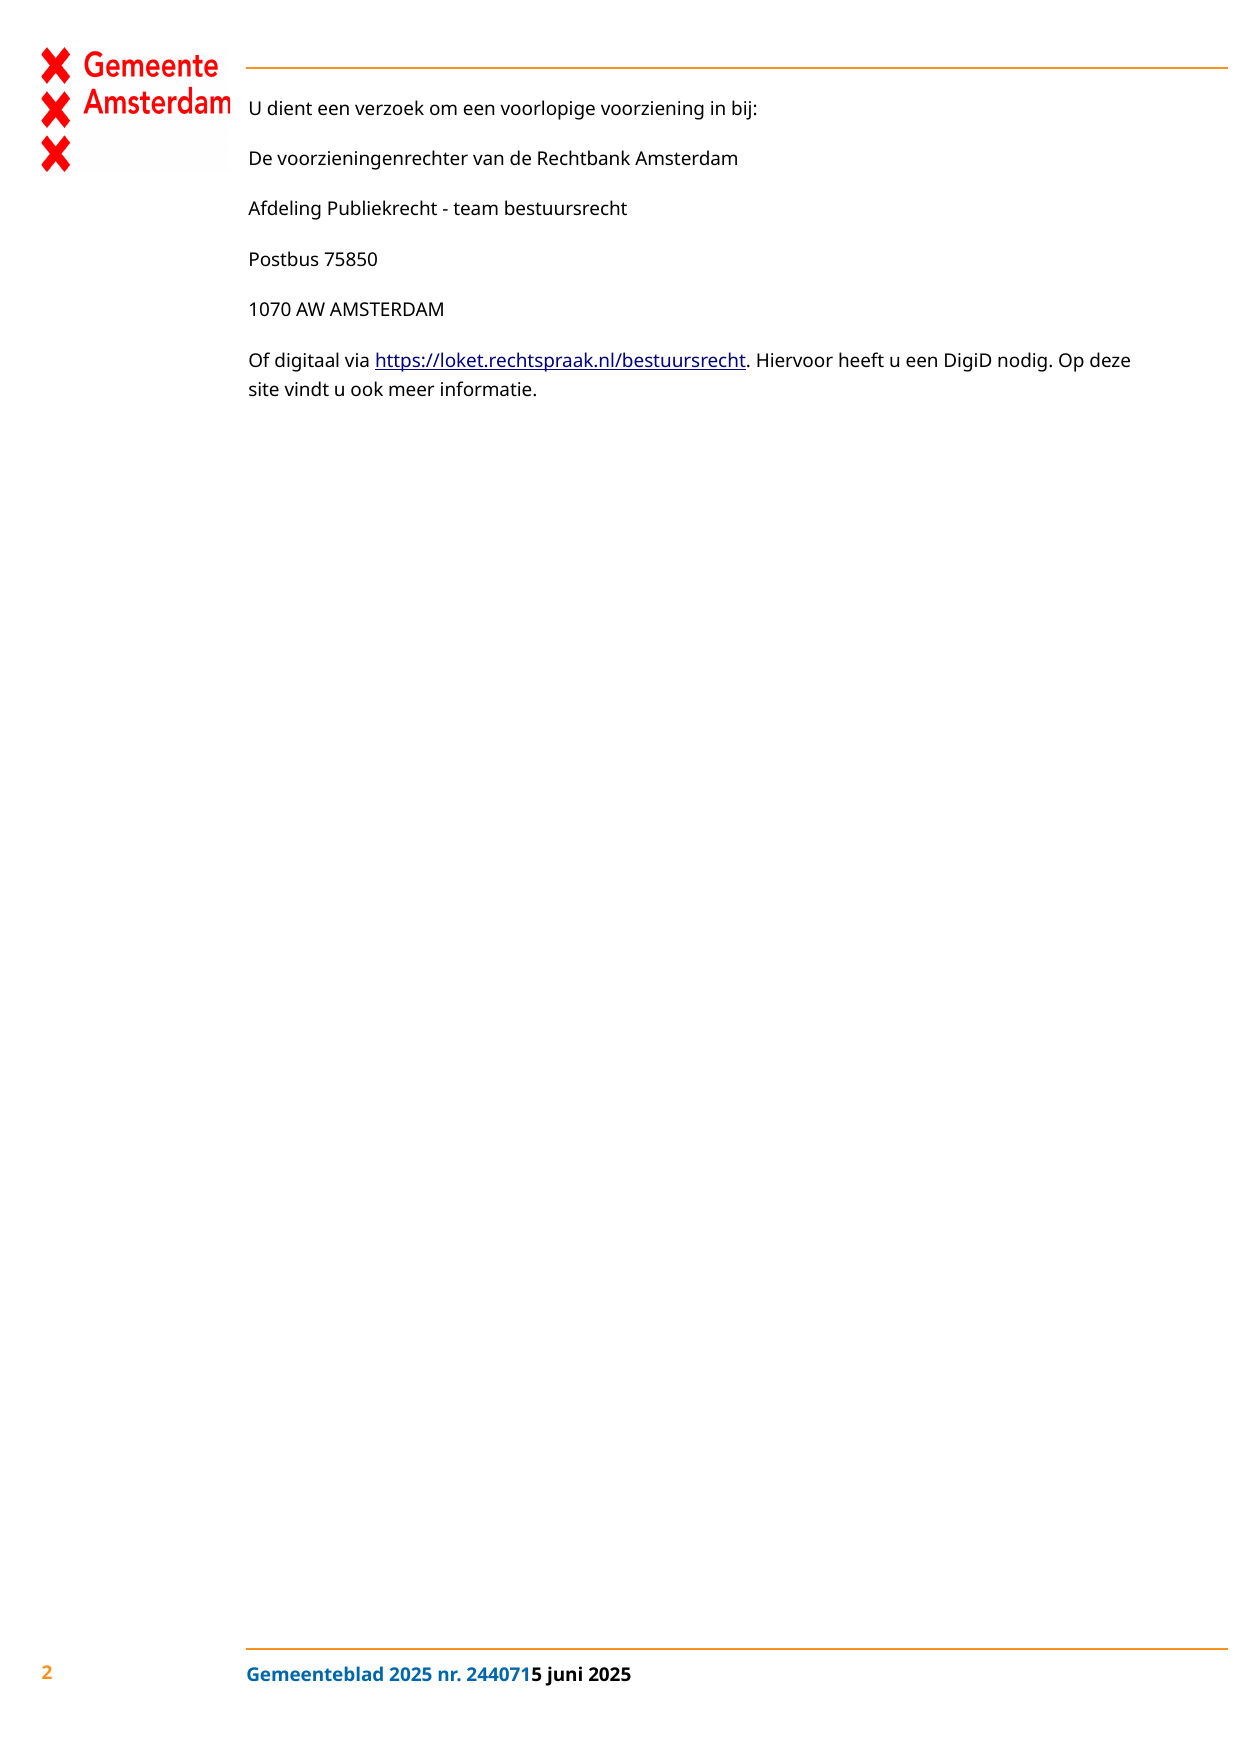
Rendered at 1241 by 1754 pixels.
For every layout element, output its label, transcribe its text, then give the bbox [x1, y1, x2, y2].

picture [41, 47, 231, 172]
text 1070 AW AMSTERDAM [248, 296, 1152, 322]
text Postbus 75850 [248, 246, 1152, 272]
text Afdeling Publiekrecht - team bestuursrecht [248, 196, 1152, 221]
text De voorzieningenrechter van de Rechtbank Amsterdam [248, 145, 1152, 171]
text Of digitaal via https://loket.rechtspraak.nl/bestuursrecht. Hiervoor heeft u een DigiD nodig. Op deze site vindt u ook meer informatie. [248, 347, 1152, 402]
text U dient een verzoek om een voorlopige voorziening in bij: [248, 95, 1152, 121]
